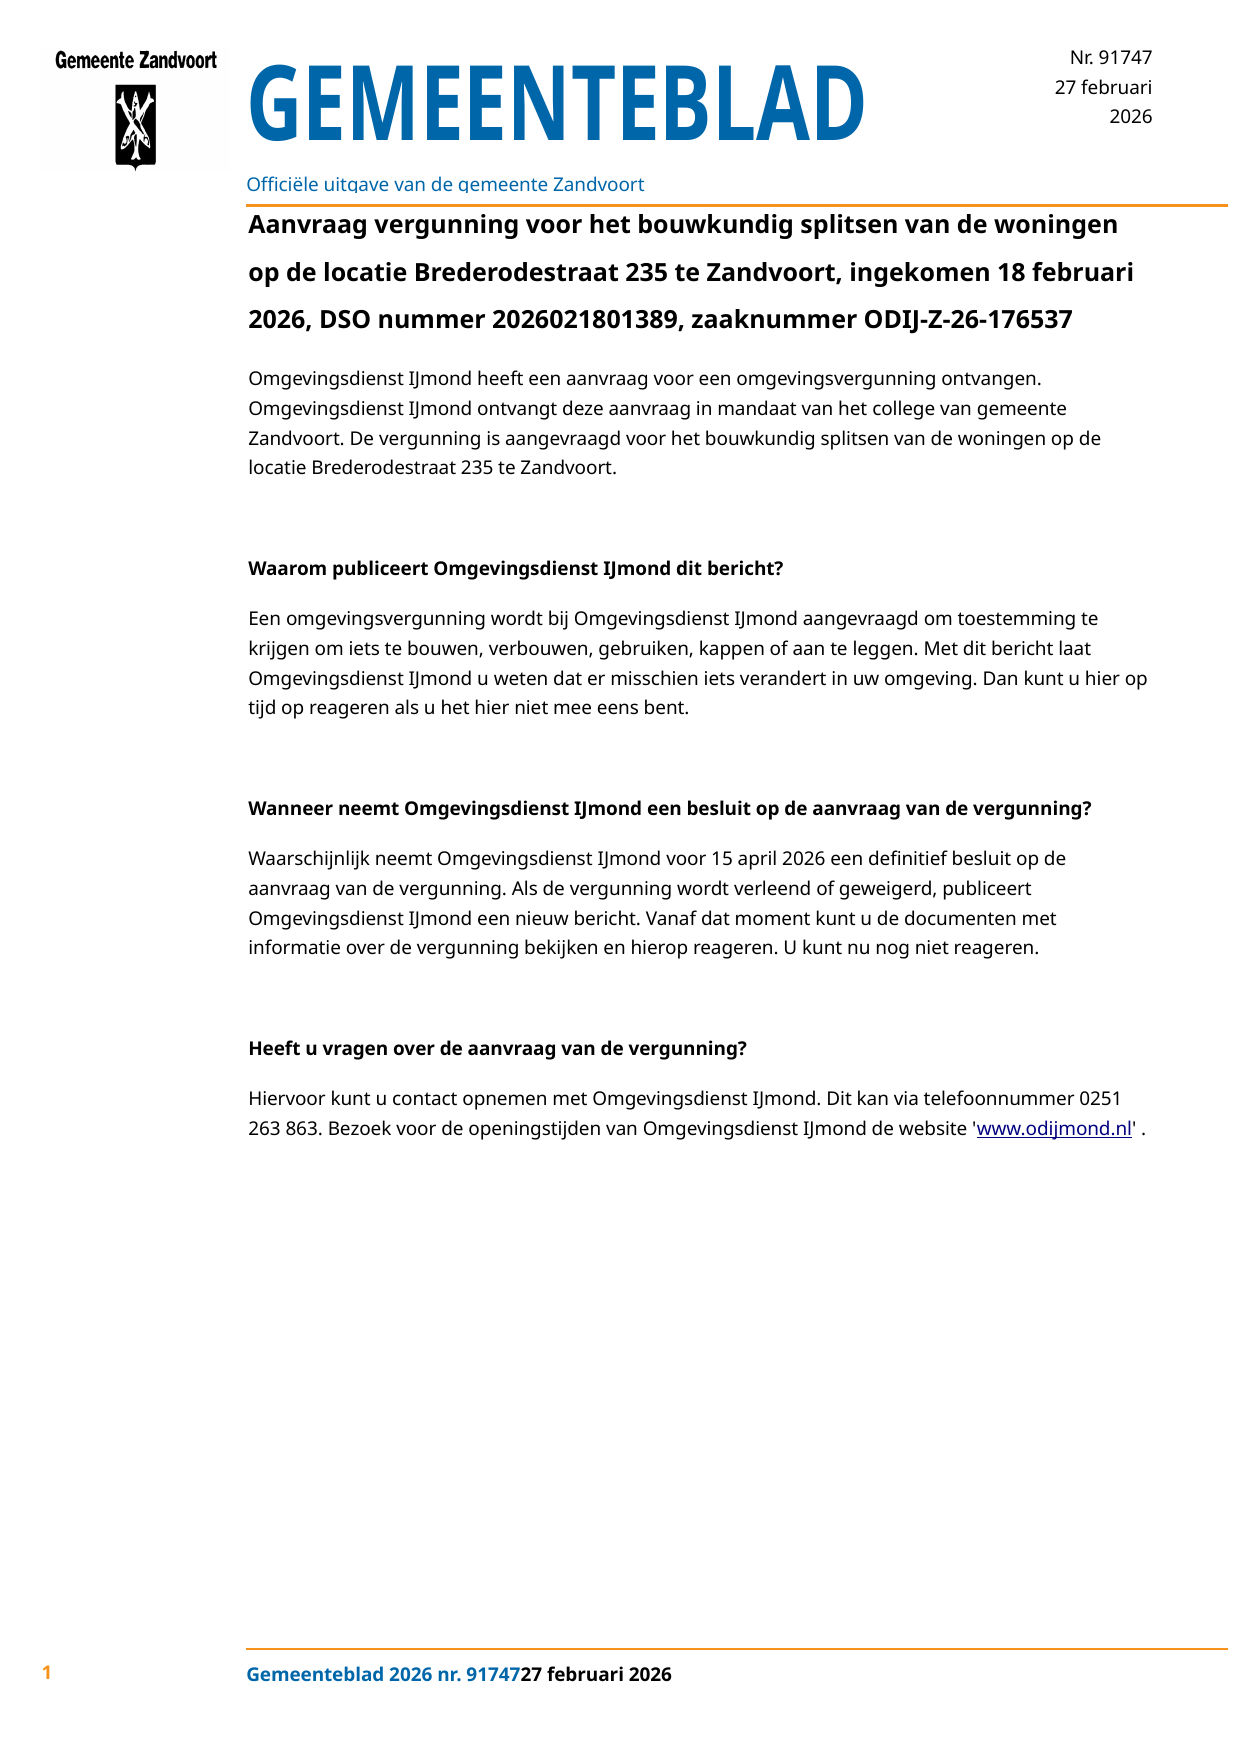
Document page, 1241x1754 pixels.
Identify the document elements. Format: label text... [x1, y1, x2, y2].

text Een omgevingsvergunning wordt bij Omgevingsdienst IJmond aangevraagd om toestemming te krijgen om iets te bouwen, verbouwen, gebruiken, kappen of aan te leggen. Met dit bericht laat Omgevingsdienst IJmond u weten dat er misschien iets verandert in uw omgeving. Dan kunt u hier op tijd op reageren als u het hier niet mee eens bent. [248, 606, 1152, 720]
text Hiervoor kunt u contact opnemen met Omgevingsdienst IJmond. Dit kan via telefoonnummer 0251 263 863. Bezoek voor de openingstijden van Omgevingsdienst IJmond de website 'www.odijmond.nl' . [248, 1086, 1152, 1141]
text Waarom publiceert Omgevingsdienst IJmond dit bericht? [248, 555, 1152, 581]
text Heeft u vragen over de aanvraag van de vergunning? [248, 1035, 1152, 1061]
picture [41, 47, 231, 172]
text Omgevingsdienst IJmond heeft een aanvraag voor een omgevingsvergunning ontvangen. Omgevingsdienst IJmond ontvangt deze aanvraag in mandaat van het college van gemeente Zandvoort. De vergunning is aangevraagd voor het bouwkundig splitsen van de woningen op de locatie Brederodestraat 235 te Zandvoort. [248, 366, 1152, 480]
text Wanneer neemt Omgevingsdienst IJmond een besluit op de aanvraag van de vergunning? [248, 795, 1152, 821]
text Waarschijnlijk neemt Omgevingsdienst IJmond voor 15 april 2026 een definitief besluit op de aanvraag van de vergunning. Als de vergunning wordt verleend of geweigerd, publiceert Omgevingsdienst IJmond een nieuw bericht. Vanaf dat moment kunt u de documenten met informatie over de vergunning bekijken en hierop reageren. U kunt nu nog niet reageren. [248, 846, 1152, 960]
text Aanvraag vergunning voor het bouwkundig splitsen van de woningen op de locatie Brederodestraat 235 te Zandvoort, ingekomen 18 februari 2026, DSO nummer 2026021801389, zaaknummer ODIJ-Z-26-176537 [248, 207, 1152, 336]
